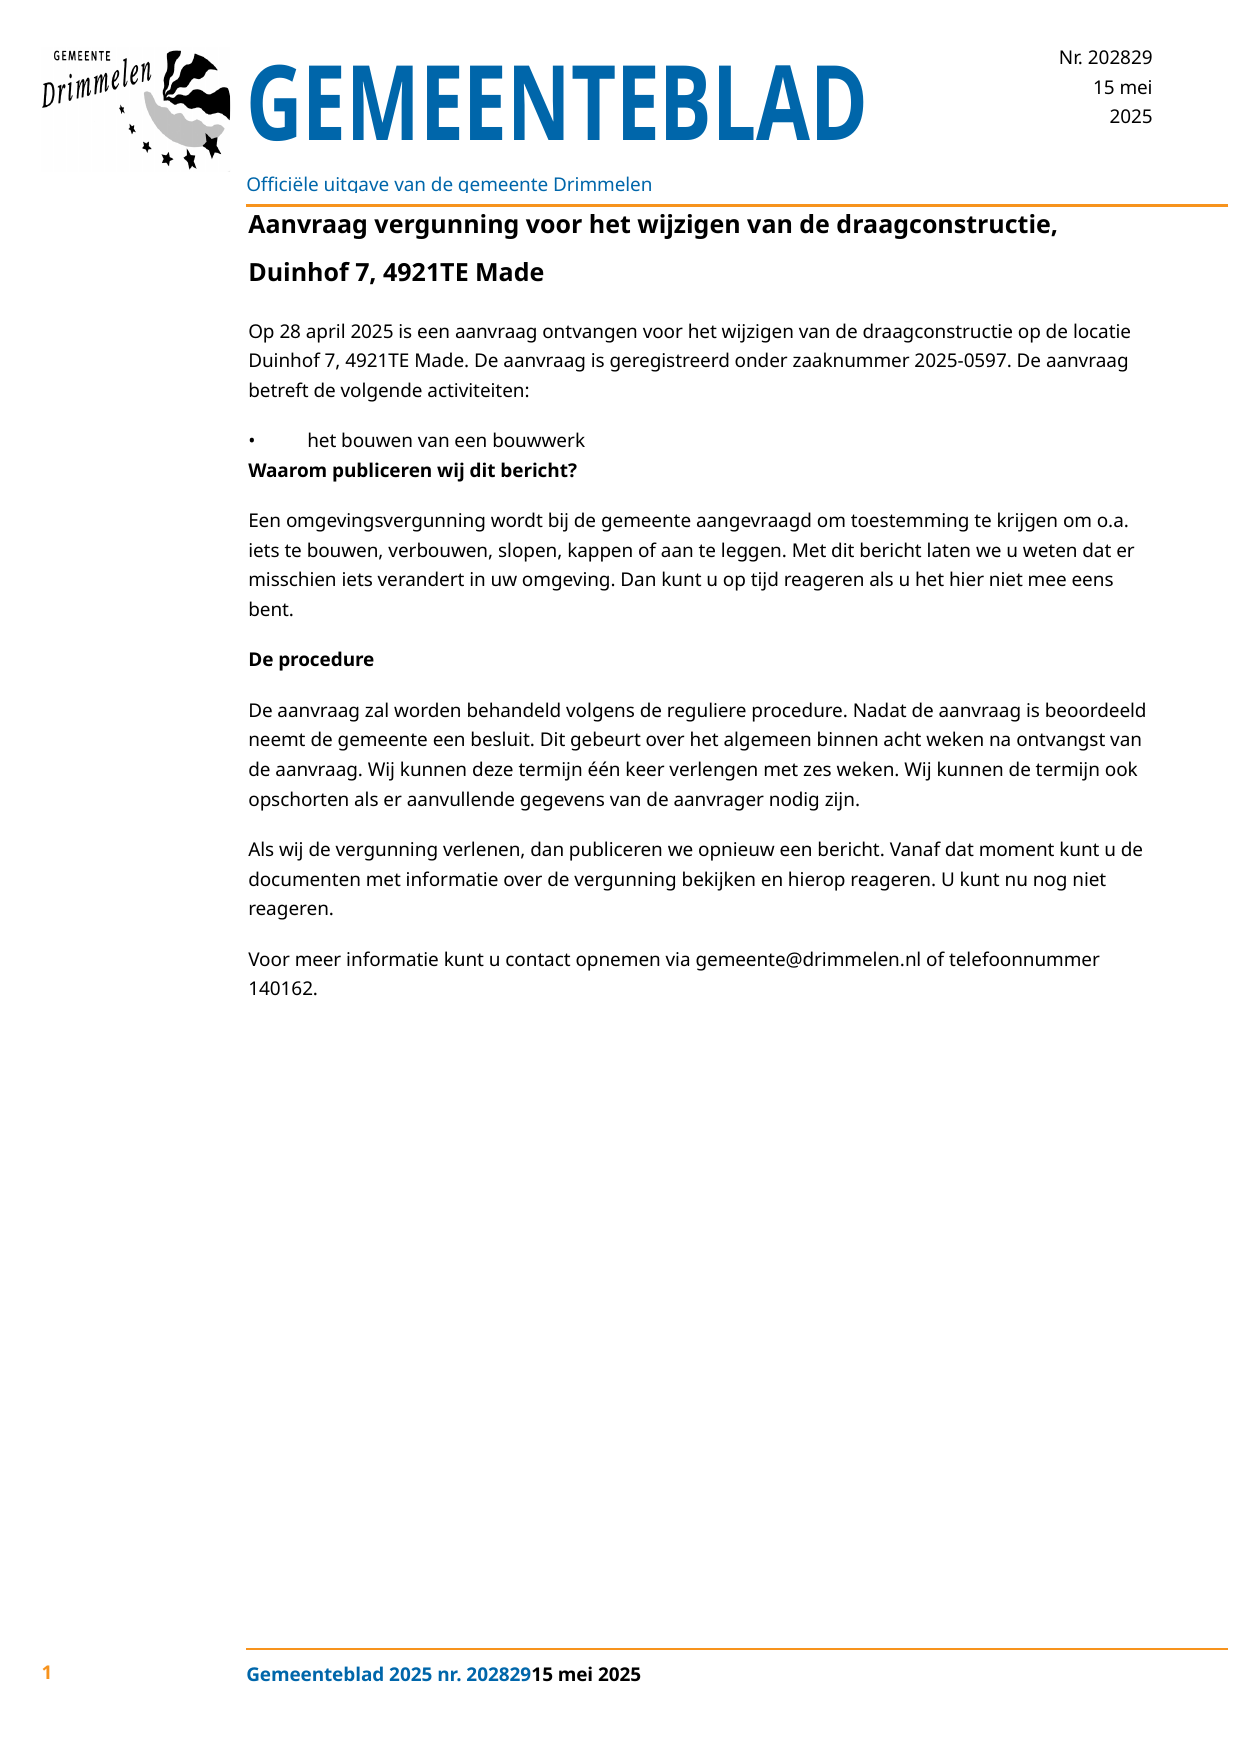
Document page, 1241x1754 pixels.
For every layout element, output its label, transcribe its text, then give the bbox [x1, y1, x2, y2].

text De procedure [248, 647, 1152, 672]
text Op 28 april 2025 is een aanvraag ontvangen voor het wijzigen van de draagconstructie op de locatie Duinhof 7, 4921TE Made. De aanvraag is geregistreerd onder zaaknummer 2025-0597. De aanvraag betreft de volgende activiteiten: [248, 318, 1152, 403]
text Een omgevingsvergunning wordt bij de gemeente aangevraagd om toestemming te krijgen om o.a. iets te bouwen, verbouwen, slopen, kappen of aan te leggen. Met dit bericht laten we u weten dat er misschien iets verandert in uw omgeving. Dan kunt u op tijd reageren als u het hier niet mee eens bent. [248, 507, 1152, 622]
text Aanvraag vergunning voor het wijzigen van de draagconstructie, Duinhof 7, 4921TE Made [248, 207, 1152, 288]
text Als wij de vergunning verlenen, dan publiceren we opnieuw een bericht. Vanaf dat moment kunt u de documenten met informatie over de vergunning bekijken en hierop reageren. U kunt nu nog niet reageren. [248, 836, 1152, 921]
list het bouwen van een bouwwerk [248, 427, 1152, 453]
picture [41, 47, 231, 172]
text Waarom publiceren wij dit bericht? [248, 457, 1152, 483]
text De aanvraag zal worden behandeld volgens de reguliere procedure. Nadat de aanvraag is beoordeeld neemt de gemeente een besluit. Dit gebeurt over het algemeen binnen acht weken na ontvangst van de aanvraag. Wij kunnen deze termijn één keer verlengen met zes weken. Wij kunnen de termijn ook opschorten als er aanvullende gegevens van de aanvrager nodig zijn. [248, 697, 1152, 812]
text Voor meer informatie kunt u contact opnemen via gemeente@drimmelen.nl of telefoonnummer 140162. [248, 946, 1152, 1001]
